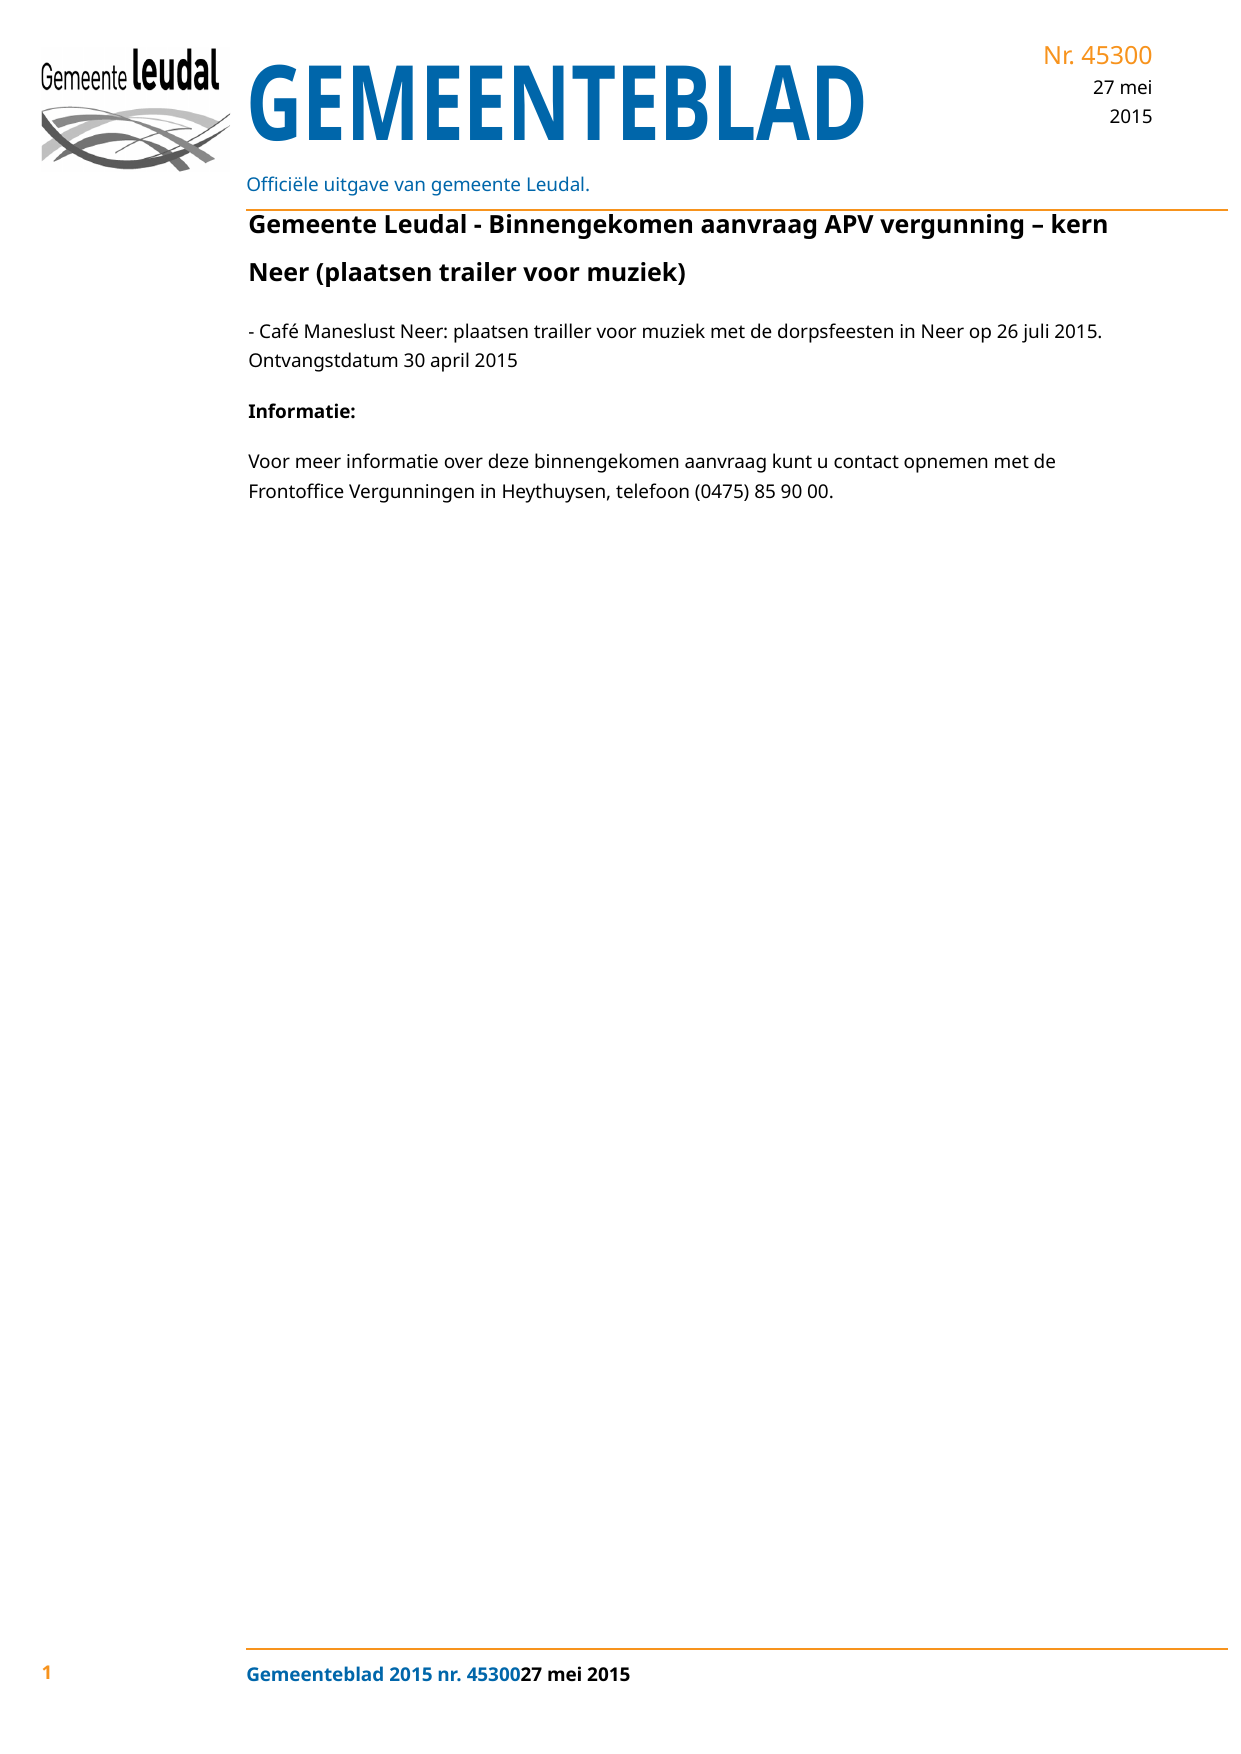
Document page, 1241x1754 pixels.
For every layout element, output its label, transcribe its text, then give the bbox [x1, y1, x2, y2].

text - Café Maneslust Neer: plaatsen trailler voor muziek met de dorpsfeesten in Neer op 26 juli 2015. Ontvangstdatum 30 april 2015 [248, 318, 1152, 373]
picture [41, 47, 231, 172]
text Gemeente Leudal - Binnengekomen aanvraag APV vergunning – kern Neer (plaatsen trailer voor muziek) [248, 211, 1152, 288]
text Informatie: [248, 398, 1152, 424]
text Voor meer informatie over deze binnengekomen aanvraag kunt u contact opnemen met de Frontoffice Vergunningen in Heythuysen, telefoon (0475) 85 90 00. [248, 448, 1152, 504]
